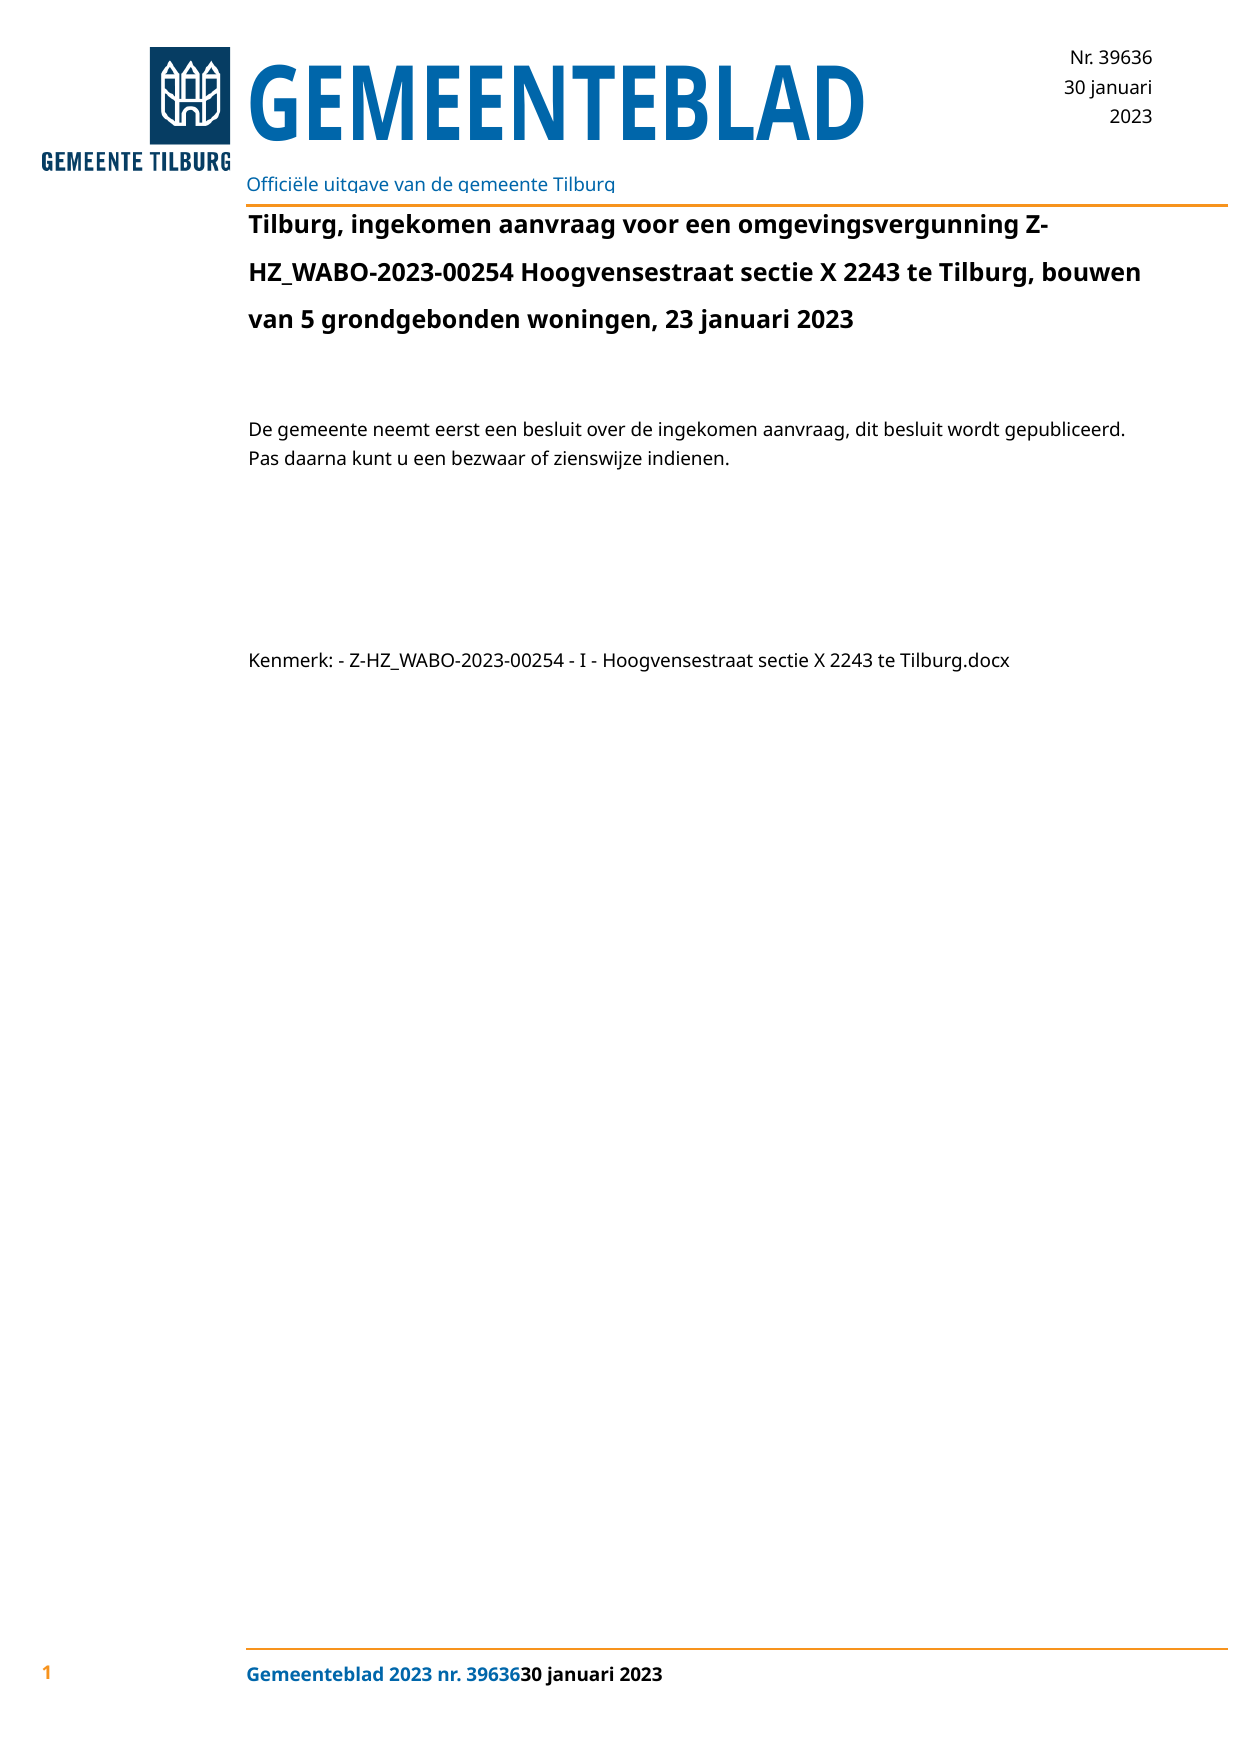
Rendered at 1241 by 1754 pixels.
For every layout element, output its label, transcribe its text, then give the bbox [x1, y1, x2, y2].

text Kenmerk: - Z-HZ_WABO-2023-00254 - I - Hoogvensestraat sectie X 2243 te Tilburg.docx [248, 647, 1152, 673]
text De gemeente neemt eerst een besluit over de ingekomen aanvraag, dit besluit wordt gepubliceerd. Pas daarna kunt u een bezwaar of zienswijze indienen. [248, 416, 1152, 471]
text Tilburg, ingekomen aanvraag voor een omgevingsvergunning Z-HZ_WABO-2023-00254 Hoogvensestraat sectie X 2243 te Tilburg, bouwen van 5 grondgebonden woningen, 23 januari 2023 [248, 207, 1152, 336]
picture [41, 47, 231, 172]
